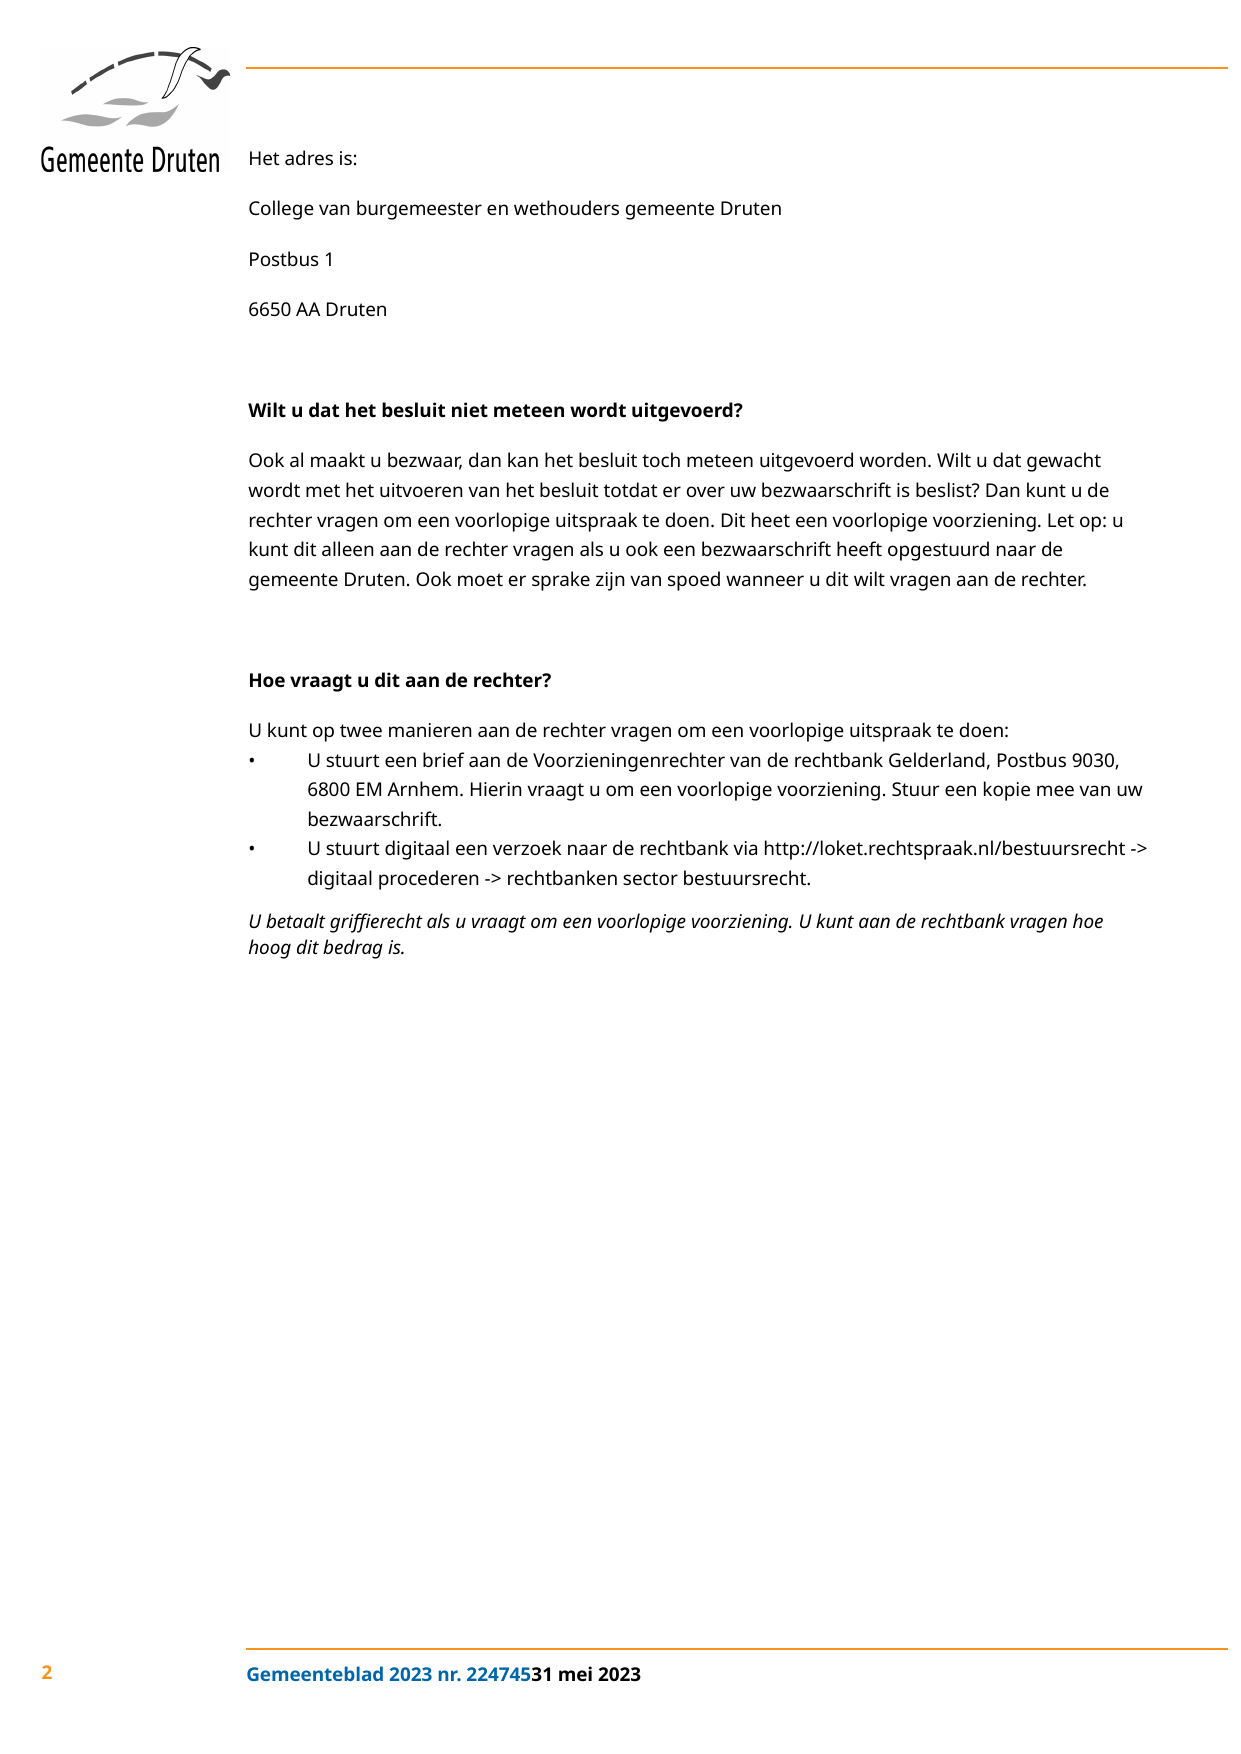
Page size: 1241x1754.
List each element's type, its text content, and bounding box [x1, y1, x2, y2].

text U kunt op twee manieren aan de rechter vragen om een voorlopige uitspraak te doen: [248, 717, 1152, 743]
text Hoe vraagt u dit aan de rechter? [248, 667, 1152, 693]
list U stuurt een brief aan de Voorzieningenrechter van de rechtbank Gelderland, Postbus 9030, 6800 EM Arnhem. Hierin vraagt u om een voorlopige voorziening. Stuur een kopie mee van uw bezwaarschrift. [248, 747, 1152, 832]
text Wilt u dat het besluit niet meteen wordt uitgevoerd? [248, 397, 1152, 423]
picture [41, 47, 231, 172]
list U stuurt digitaal een verzoek naar de rechtbank via http://loket.rechtspraak.nl/bestuursrecht -> digitaal procederen -> rechtbanken sector bestuursrecht. [248, 836, 1152, 891]
text Postbus 1 [248, 246, 1152, 272]
text College van burgemeester en wethouders gemeente Druten [248, 196, 1152, 221]
text Het adres is: [248, 145, 1152, 171]
text U betaalt griffierecht als u vraagt om een voorlopige voorziening. U kunt aan de rechtbank vragen hoe hoog dit bedrag is. [248, 908, 1152, 960]
text 6650 AA Druten [248, 296, 1152, 322]
text Ook al maakt u bezwaar, dan kan het besluit toch meteen uitgevoerd worden. Wilt u dat gewacht wordt met het uitvoeren van het besluit totdat er over uw bezwaarschrift is beslist? Dan kunt u de rechter vragen om een voorlopige uitspraak te doen. Dit heet een voorlopige voorziening. Let op: u kunt dit alleen aan de rechter vragen als u ook een bezwaarschrift heeft opgestuurd naar de gemeente Druten. Ook moet er sprake zijn van spoed wanneer u dit wilt vragen aan de rechter. [248, 448, 1152, 592]
